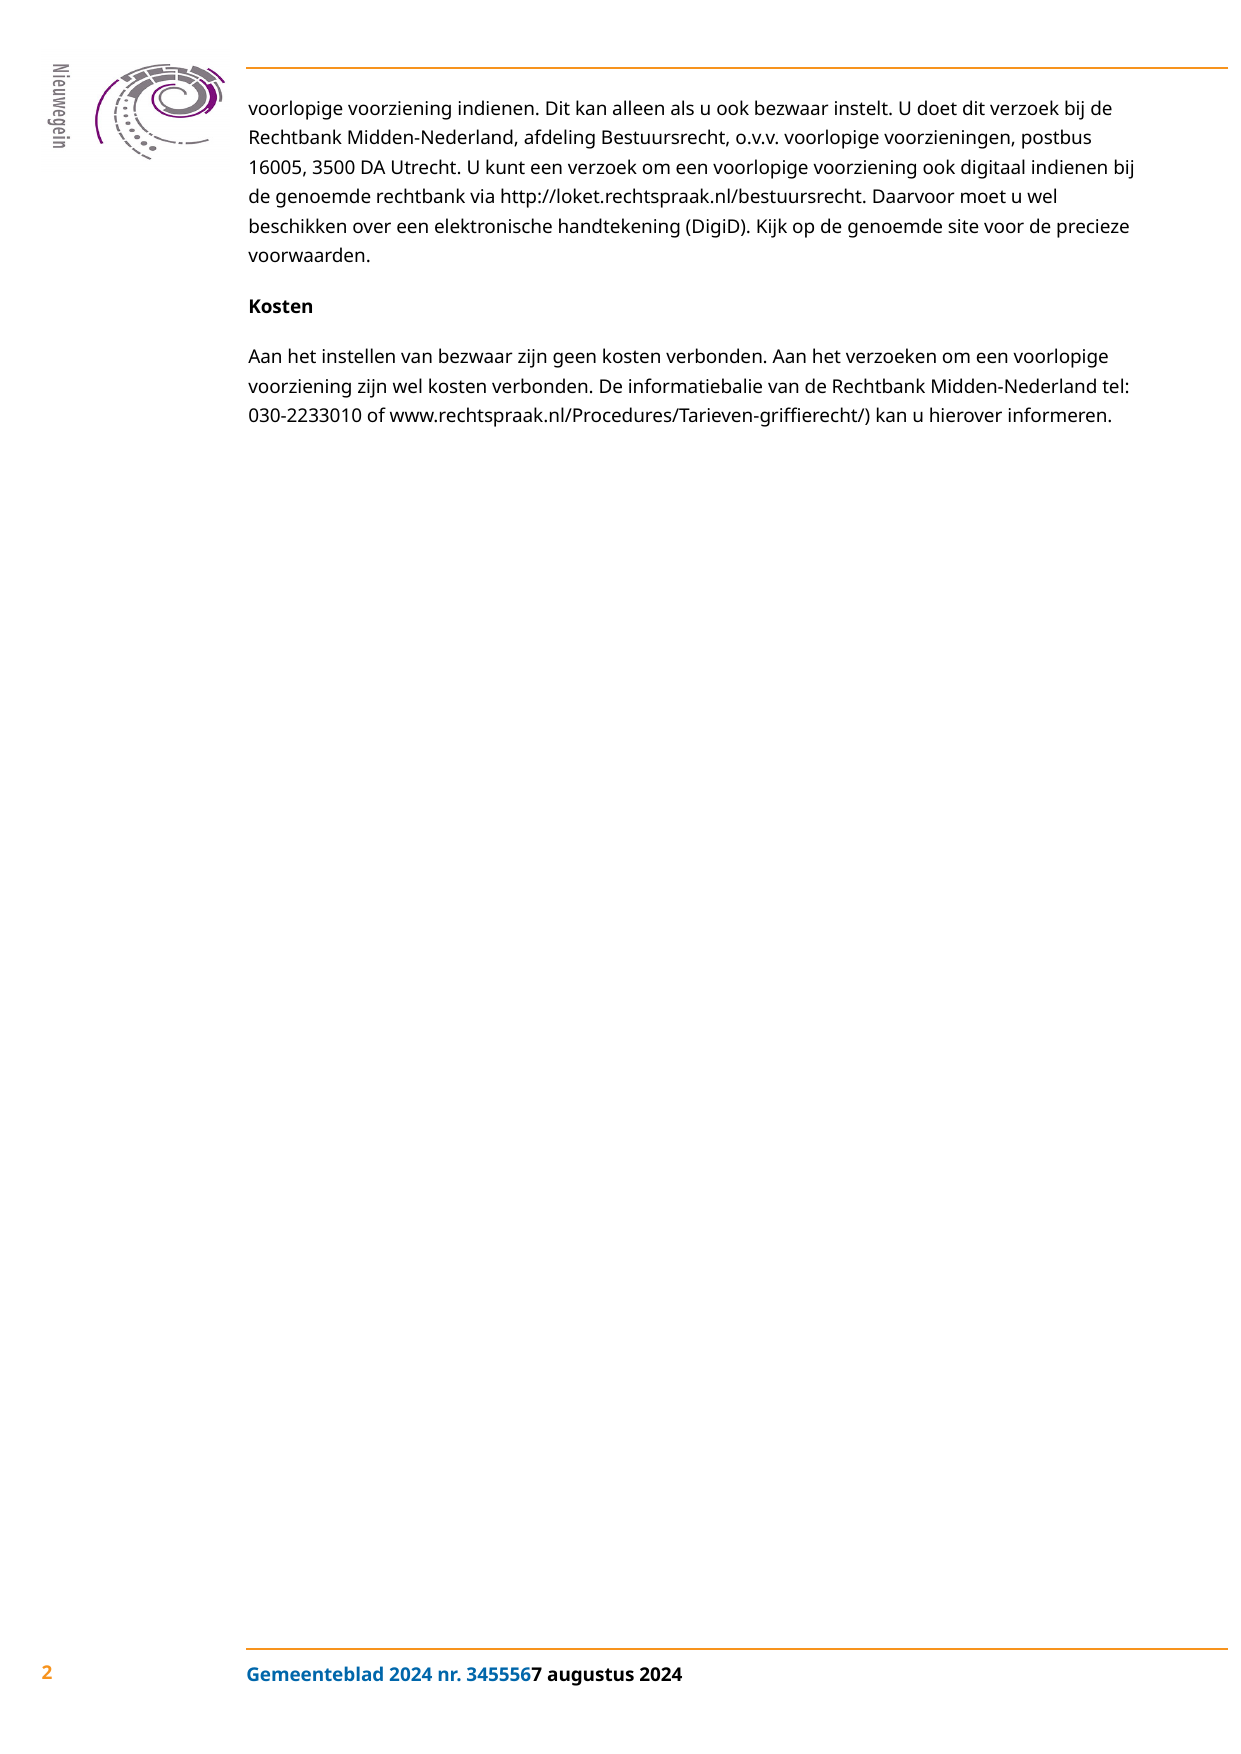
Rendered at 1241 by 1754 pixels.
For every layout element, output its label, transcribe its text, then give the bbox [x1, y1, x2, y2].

text Aan het instellen van bezwaar zijn geen kosten verbonden. Aan het verzoeken om een voorlopige voorziening zijn wel kosten verbonden. De informatiebalie van de Rechtbank Midden-Nederland tel: 030-2233010 of www.rechtspraak.nl/Procedures/Tarieven-griffierecht/) kan u hierover informeren. [248, 343, 1152, 428]
picture [41, 47, 231, 172]
text Kosten [248, 293, 1152, 319]
text voorlopige voorziening indienen. Dit kan alleen als u ook bezwaar instelt. U doet dit verzoek bij de Rechtbank Midden-Nederland, afdeling Bestuursrecht, o.v.v. voorlopige voorzieningen, postbus 16005, 3500 DA Utrecht. U kunt een verzoek om een voorlopige voorziening ook digitaal indienen bij de genoemde rechtbank via http://loket.rechtspraak.nl/bestuursrecht. Daarvoor moet u wel beschikken over een elektronische handtekening (DigiD). Kijk op de genoemde site voor de precieze voorwaarden. [248, 95, 1152, 268]
